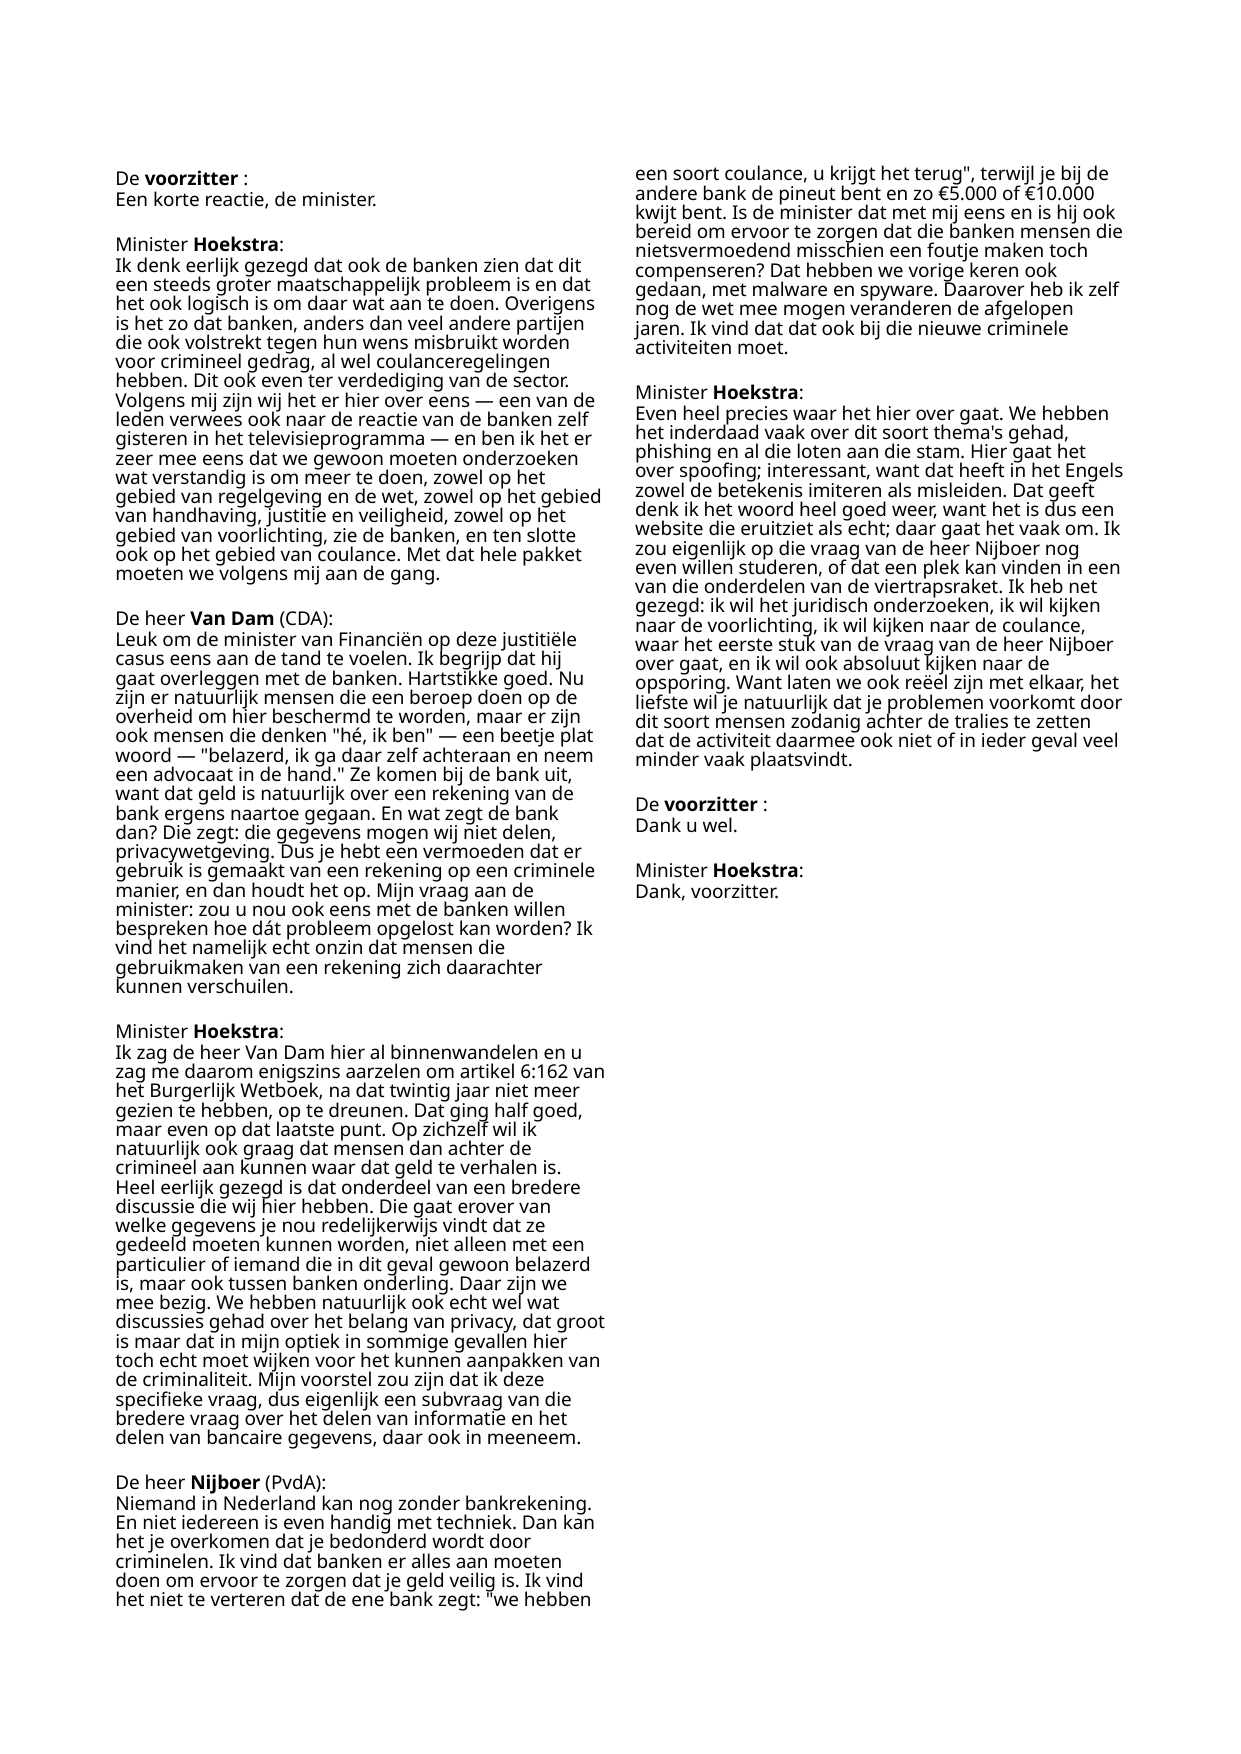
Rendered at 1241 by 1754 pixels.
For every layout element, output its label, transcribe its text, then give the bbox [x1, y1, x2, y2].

text Dank u wel. [635, 817, 1125, 837]
text Leuk om de minister van Financiën op deze justitiële casus eens aan de tand te voelen. Ik begrijp dat hij gaat overleggen met de banken. Hartstikke goed. Nu zijn er natuurlijk mensen die een beroep doen op de overheid om hier beschermd te worden, maar er zijn ook mensen die denken "hé, ik ben" — een beetje plat woord — "belazerd, ik ga daar zelf achteraan en neem een advocaat in de hand." Ze komen bij de bank uit, want dat geld is natuurlijk over een rekening van de bank ergens naartoe gegaan. En wat zegt de bank dan? Die zegt: die gegevens mogen wij niet delen, privacywetgeving. Dus je hebt een vermoeden dat er gebruik is gemaakt van een rekening op een criminele manier, en dan houdt het op. Mijn vraag aan de minister: zou u nou ook eens met de banken willen bespreken hoe dát probleem opgelost kan worden? Ik vind het namelijk echt onzin dat mensen die gebruikmaken van een rekening zich daarachter kunnen verschuilen. [115, 631, 605, 997]
text een soort coulance, u krijgt het terug", terwijl je bij de andere bank de pineut bent en zo €5.000 of €10.000 kwijt bent. Is de minister dat met mij eens en is hij ook bereid om ervoor te zorgen dat die banken mensen die nietsvermoedend misschien een foutje maken toch compenseren? Dat hebben we vorige keren ook gedaan, met malware en spyware. Daarover heb ik zelf nog de wet mee mogen veranderen de afgelopen jaren. Ik vind dat dat ook bij die nieuwe criminele activiteiten moet. [635, 165, 1125, 358]
text De voorzitter : [115, 165, 605, 191]
text Minister Hoekstra: [115, 1018, 605, 1044]
text Minister Hoekstra: [635, 379, 1125, 404]
text Dank, voorzitter. [635, 883, 1125, 902]
text De voorzitter : [635, 792, 1125, 817]
text Ik zag de heer Van Dam hier al binnenwandelen en u zag me daarom enigszins aarzelen om artikel 6:162 van het Burgerlijk Wetboek, na dat twintig jaar niet meer gezien te hebben, op te dreunen. Dat ging half goed, maar even op dat laatste punt. Op zichzelf wil ik natuurlijk ook graag dat mensen dan achter de crimineel aan kunnen waar dat geld te verhalen is. Heel eerlijk gezegd is dat onderdeel van een bredere discussie die wij hier hebben. Die gaat erover van welke gegevens je nou redelijkerwijs vindt dat ze gedeeld moeten kunnen worden, niet alleen met een particulier of iemand die in dit geval gewoon belazerd is, maar ook tussen banken onderling. Daar zijn we mee bezig. We hebben natuurlijk ook echt wel wat discussies gehad over het belang van privacy, dat groot is maar dat in mijn optiek in sommige gevallen hier toch echt moet wijken voor het kunnen aanpakken van de criminaliteit. Mijn voorstel zou zijn dat ik deze specifieke vraag, dus eigenlijk een subvraag van die bredere vraag over het delen van informatie en het delen van bancaire gegevens, daar ook in meeneem. [115, 1044, 605, 1448]
text Minister Hoekstra: [115, 231, 605, 257]
text Niemand in Nederland kan nog zonder bankrekening. En niet iedereen is even handig met techniek. Dan kan het je overkomen dat je bedonderd wordt door criminelen. Ik vind dat banken er alles aan moeten doen om ervoor te zorgen dat je geld veilig is. Ik vind het niet te verteren dat de ene bank zegt: "we hebben [115, 1495, 605, 1611]
text Een korte reactie, de minister. [115, 191, 605, 210]
text De heer Van Dam (CDA): [115, 605, 605, 631]
text Ik denk eerlijk gezegd dat ook de banken zien dat dit een steeds groter maatschappelijk probleem is en dat het ook logisch is om daar wat aan te doen. Overigens is het zo dat banken, anders dan veel andere partijen die ook volstrekt tegen hun wens misbruikt worden voor crimineel gedrag, al wel coulanceregelingen hebben. Dit ook even ter verdediging van de sector. Volgens mij zijn wij het er hier over eens — een van de leden verwees ook naar de reactie van de banken zelf gisteren in het televisieprogramma — en ben ik het er zeer mee eens dat we gewoon moeten onderzoeken wat verstandig is om meer te doen, zowel op het gebied van regelgeving en de wet, zowel op het gebied van handhaving, justitie en veiligheid, zowel op het gebied van voorlichting, zie de banken, en ten slotte ook op het gebied van coulance. Met dat hele pakket moeten we volgens mij aan de gang. [115, 257, 605, 584]
text Minister Hoekstra: [635, 857, 1125, 883]
text De heer Nijboer (PvdA): [115, 1469, 605, 1495]
text Even heel precies waar het hier over gaat. We hebben het inderdaad vaak over dit soort thema's gehad, phishing en al die loten aan die stam. Hier gaat het over spoofing; interessant, want dat heeft in het Engels zowel de betekenis imiteren als misleiden. Dat geeft denk ik het woord heel goed weer, want het is dus een website die eruitziet als echt; daar gaat het vaak om. Ik zou eigenlijk op die vraag van de heer Nijboer nog even willen studeren, of dat een plek kan vinden in een van die onderdelen van de viertrapsraket. Ik heb net gezegd: ik wil het juridisch onderzoeken, ik wil kijken naar de voorlichting, ik wil kijken naar de coulance, waar het eerste stuk van de vraag van de heer Nijboer over gaat, en ik wil ook absoluut kijken naar de opsporing. Want laten we ook reëel zijn met elkaar, het liefste wil je natuurlijk dat je problemen voorkomt door dit soort mensen zodanig achter de tralies te zetten dat de activiteit daarmee ook niet of in ieder geval veel minder vaak plaatsvindt. [635, 404, 1125, 771]
